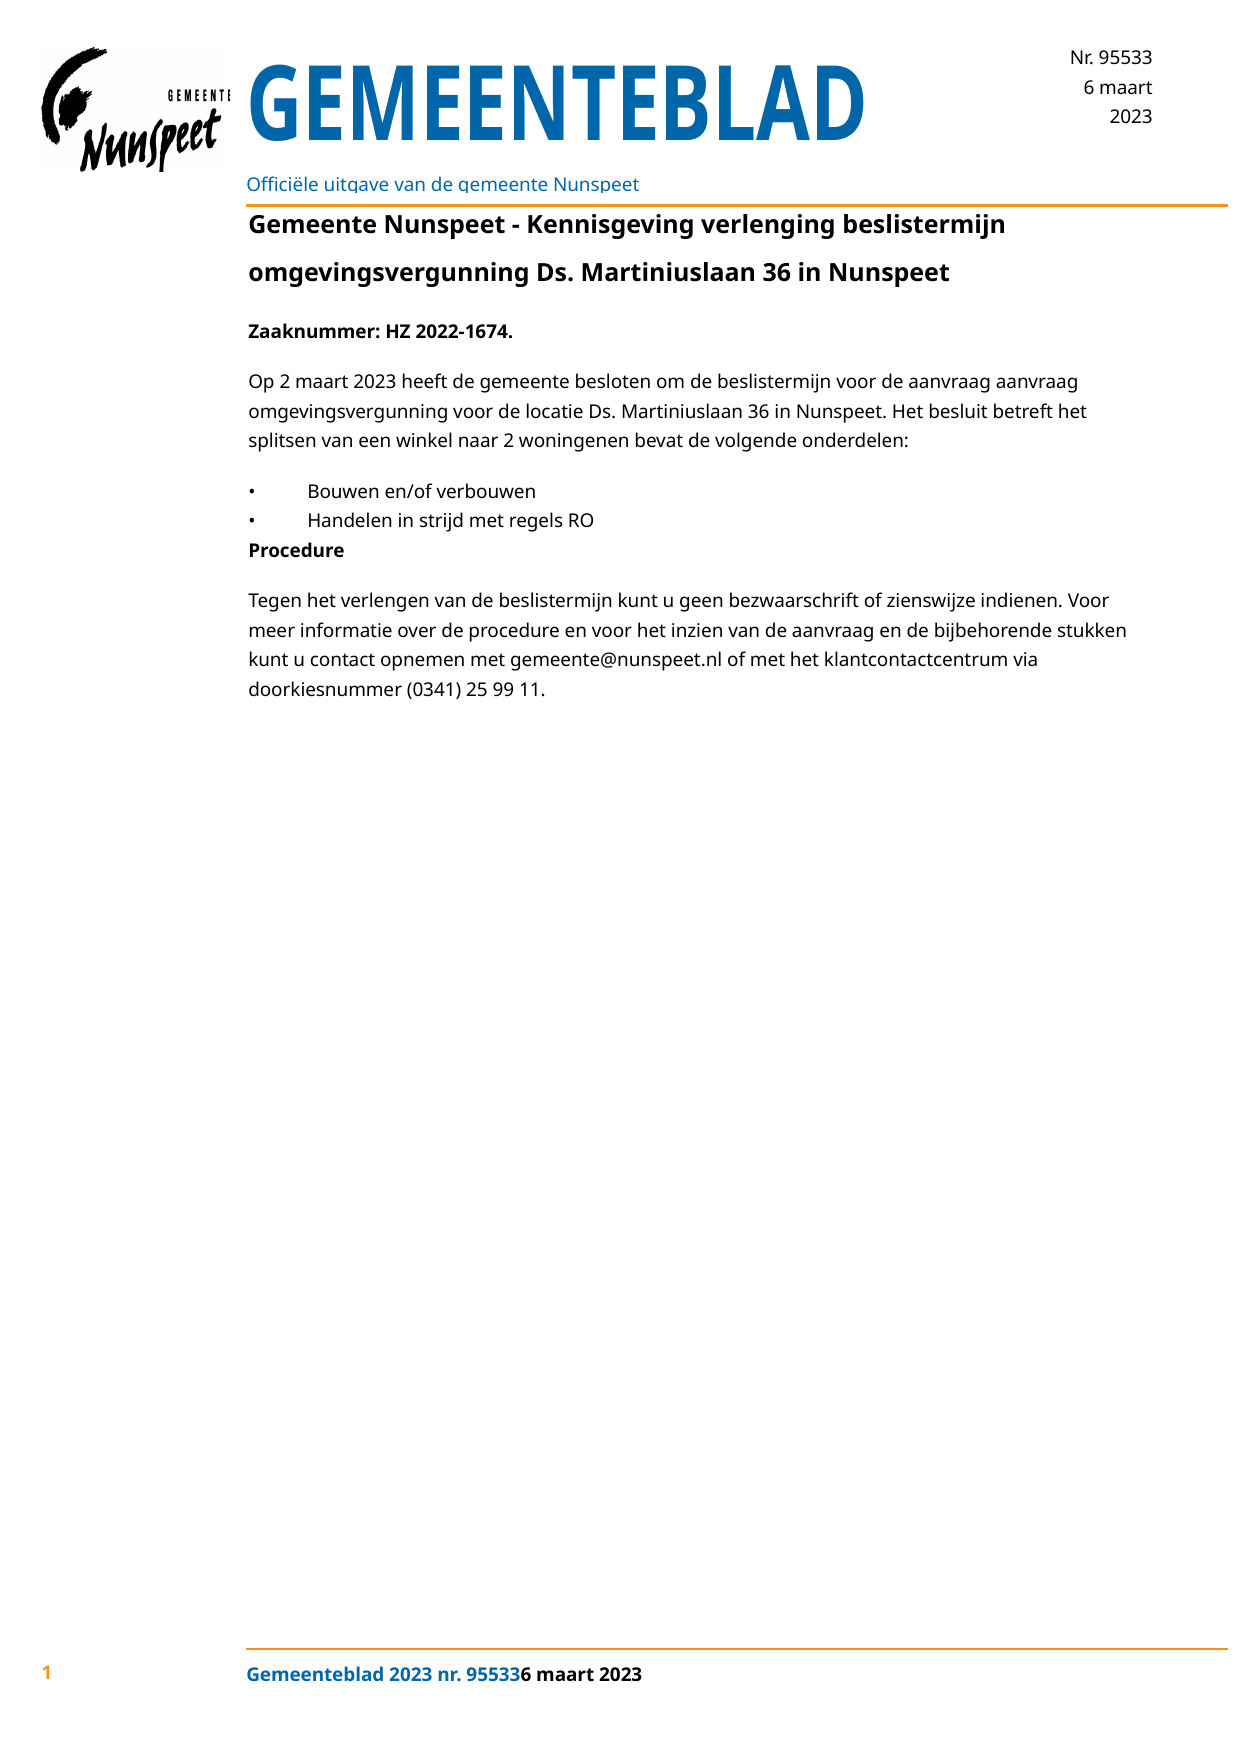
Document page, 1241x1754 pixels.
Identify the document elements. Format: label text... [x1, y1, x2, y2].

text Procedure [248, 537, 1152, 563]
text Gemeente Nunspeet - Kennisgeving verlenging beslistermijn omgevingsvergunning Ds. Martiniuslaan 36 in Nunspeet [248, 207, 1152, 288]
text Op 2 maart 2023 heeft de gemeente besloten om de beslistermijn voor de aanvraag aanvraag omgevingsvergunning voor de locatie Ds. Martiniuslaan 36 in Nunspeet. Het besluit betreft het splitsen van een winkel naar 2 woningenen bevat de volgende onderdelen: [248, 368, 1152, 453]
text Tegen het verlengen van de beslistermijn kunt u geen bezwaarschrift of zienswijze indienen. Voor meer informatie over de procedure en voor het inzien van de aanvraag en de bijbehorende stukken kunt u contact opnemen met gemeente@nunspeet.nl of met het klantcontactcentrum via doorkiesnummer (0341) 25 99 11. [248, 587, 1152, 702]
list Handelen in strijd met regels RO [248, 507, 1152, 533]
text Zaaknummer: HZ 2022-1674. [248, 318, 1152, 344]
list Bouwen en/of verbouwen [248, 478, 1152, 504]
picture [41, 47, 231, 172]
